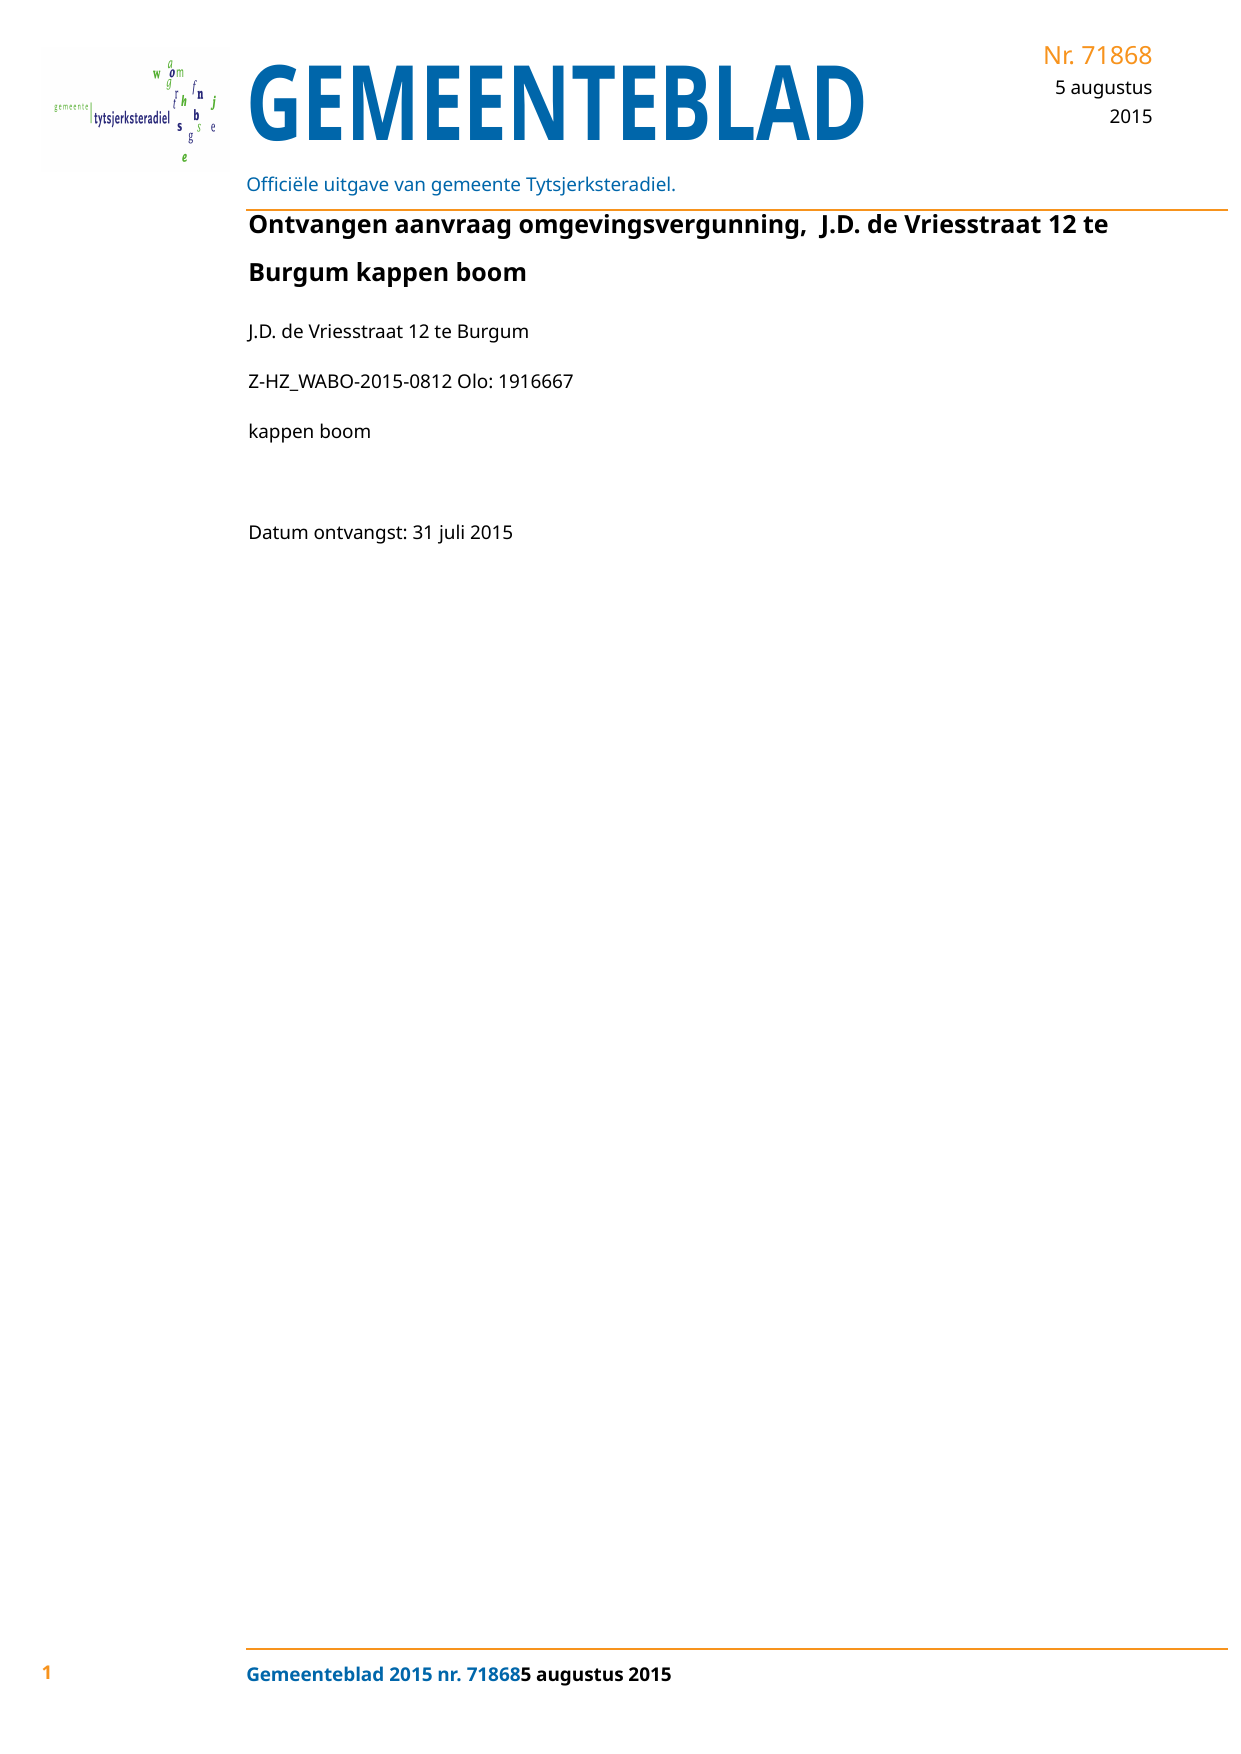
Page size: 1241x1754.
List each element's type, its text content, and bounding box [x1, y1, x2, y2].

text Z-HZ_WABO-2015-0812 Olo: 1916667 [248, 368, 1152, 394]
picture [41, 47, 231, 172]
text Ontvangen aanvraag omgevingsvergunning, J.D. de Vriesstraat 12 te Burgum kappen boom [248, 211, 1152, 288]
text J.D. de Vriesstraat 12 te Burgum [248, 318, 1152, 344]
text kappen boom [248, 419, 1152, 444]
text Datum ontvangst: 31 juli 2015 [248, 519, 1152, 545]
